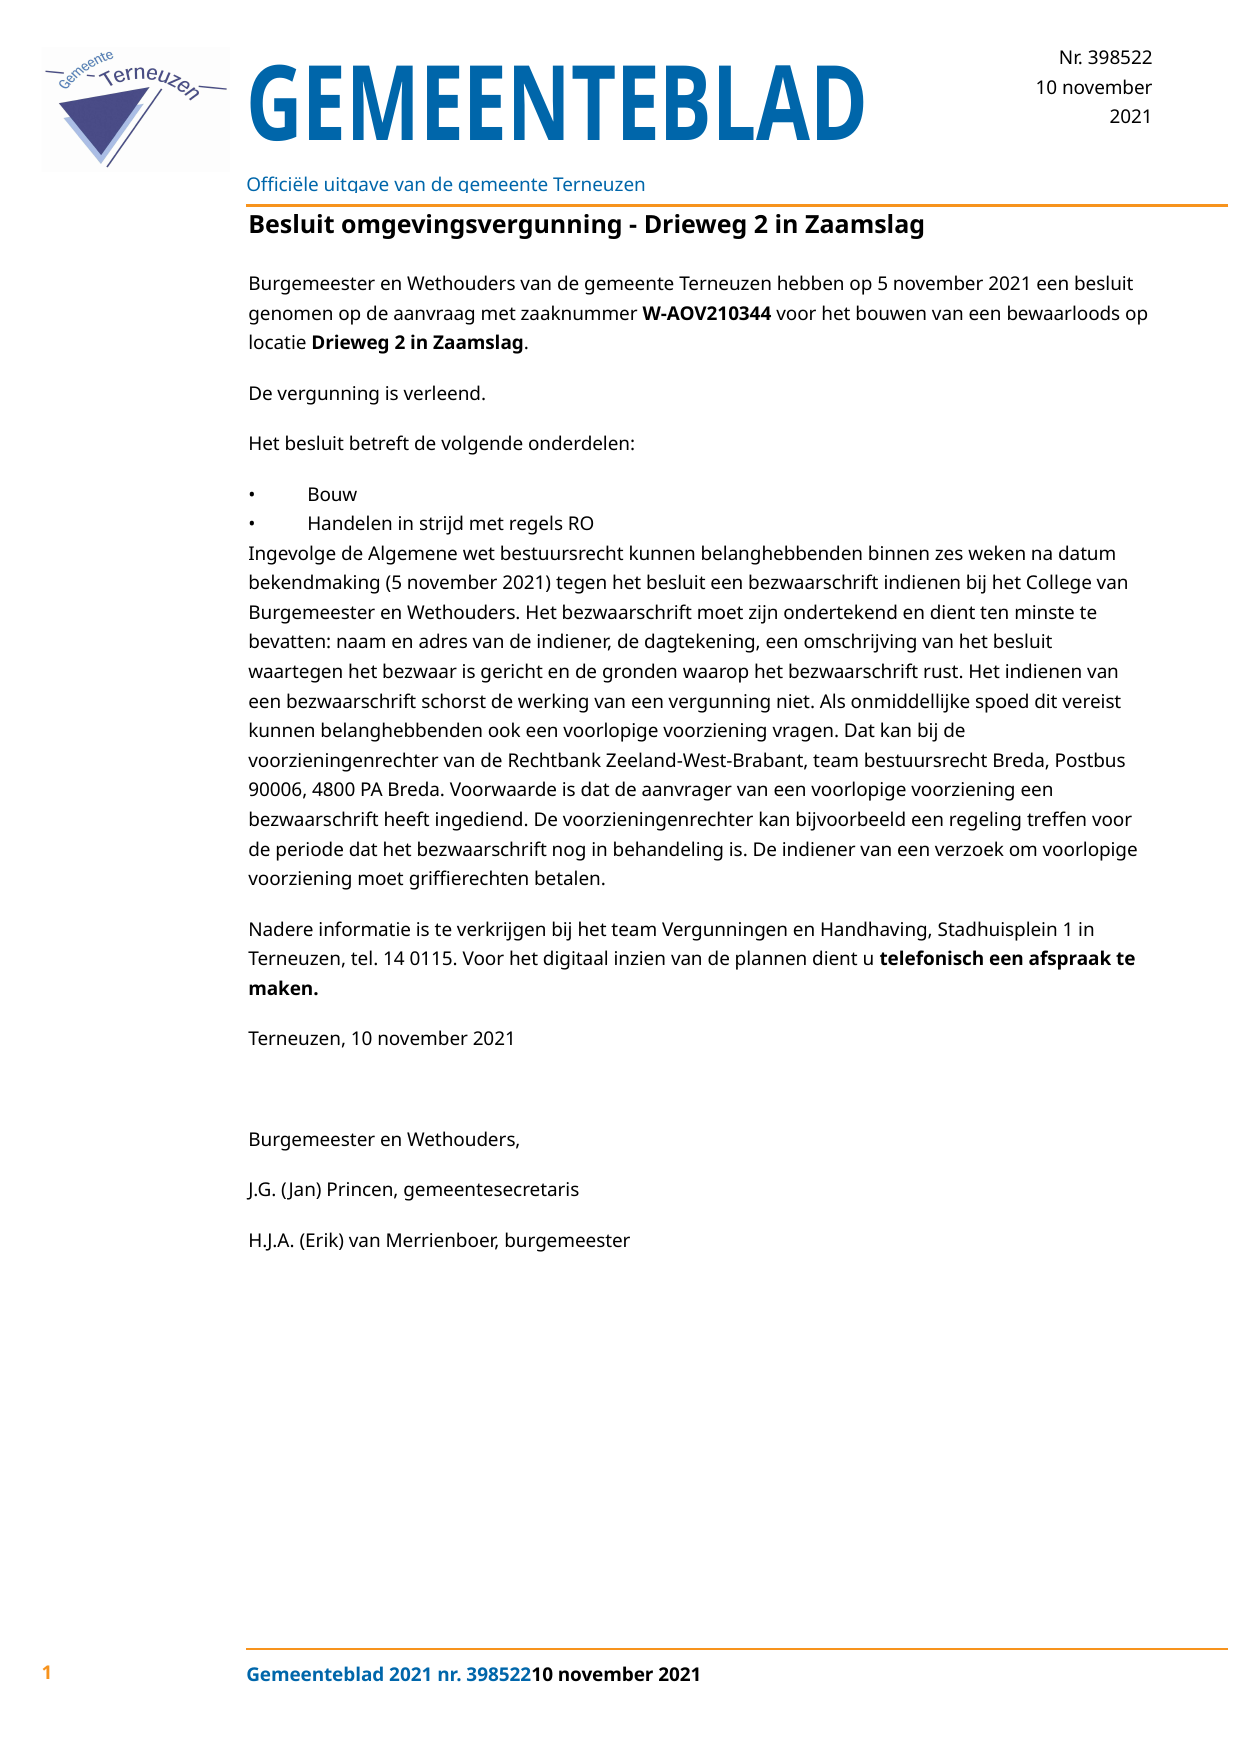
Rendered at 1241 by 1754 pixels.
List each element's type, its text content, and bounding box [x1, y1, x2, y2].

picture [41, 47, 231, 172]
text Besluit omgevingsvergunning - Drieweg 2 in Zaamslag [248, 207, 1152, 241]
text H.J.A. (Erik) van Merrienboer, burgemeester [248, 1227, 1152, 1253]
list Bouw [248, 481, 1152, 506]
text J.G. (Jan) Princen, gemeentesecretaris [248, 1177, 1152, 1202]
text Terneuzen, 10 november 2021 [248, 1025, 1152, 1051]
text Het besluit betreft de volgende onderdelen: [248, 430, 1152, 456]
text Nadere informatie is te verkrijgen bij het team Vergunningen en Handhaving, Stadhuisplein 1 in Terneuzen, tel. 14 0115. Voor het digitaal inzien van de plannen dient u telefonisch een afspraak te maken. [248, 916, 1152, 1001]
text Burgemeester en Wethouders, [248, 1126, 1152, 1152]
text Burgemeester en Wethouders van de gemeente Terneuzen hebben op 5 november 2021 een besluit genomen op de aanvraag met zaaknummer W-AOV210344 voor het bouwen van een bewaarloods op locatie Drieweg 2 in Zaamslag. [248, 270, 1152, 355]
list Handelen in strijd met regels RO [248, 510, 1152, 536]
text De vergunning is verleend. [248, 380, 1152, 406]
text Ingevolge de Algemene wet bestuursrecht kunnen belanghebbenden binnen zes weken na datum bekendmaking (5 november 2021) tegen het besluit een bezwaarschrift indienen bij het College van Burgemeester en Wethouders. Het bezwaarschrift moet zijn ondertekend en dient ten minste te bevatten: naam en adres van de indiener, de dagtekening, een omschrijving van het besluit waartegen het bezwaar is gericht en de gronden waarop het bezwaarschrift rust. Het indienen van een bezwaarschrift schorst de werking van een vergunning niet. Als onmiddellijke spoed dit vereist kunnen belanghebbenden ook een voorlopige voorziening vragen. Dat kan bij de voorzieningenrechter van de Rechtbank Zeeland-West-Brabant, team bestuursrecht Breda, Postbus 90006, 4800 PA Breda. Voorwaarde is dat de aanvrager van een voorlopige voorziening een bezwaarschrift heeft ingediend. De voorzieningenrechter kan bijvoorbeeld een regeling treffen voor de periode dat het bezwaarschrift nog in behandeling is. De indiener van een verzoek om voorlopige voorziening moet griffierechten betalen. [248, 540, 1152, 891]
